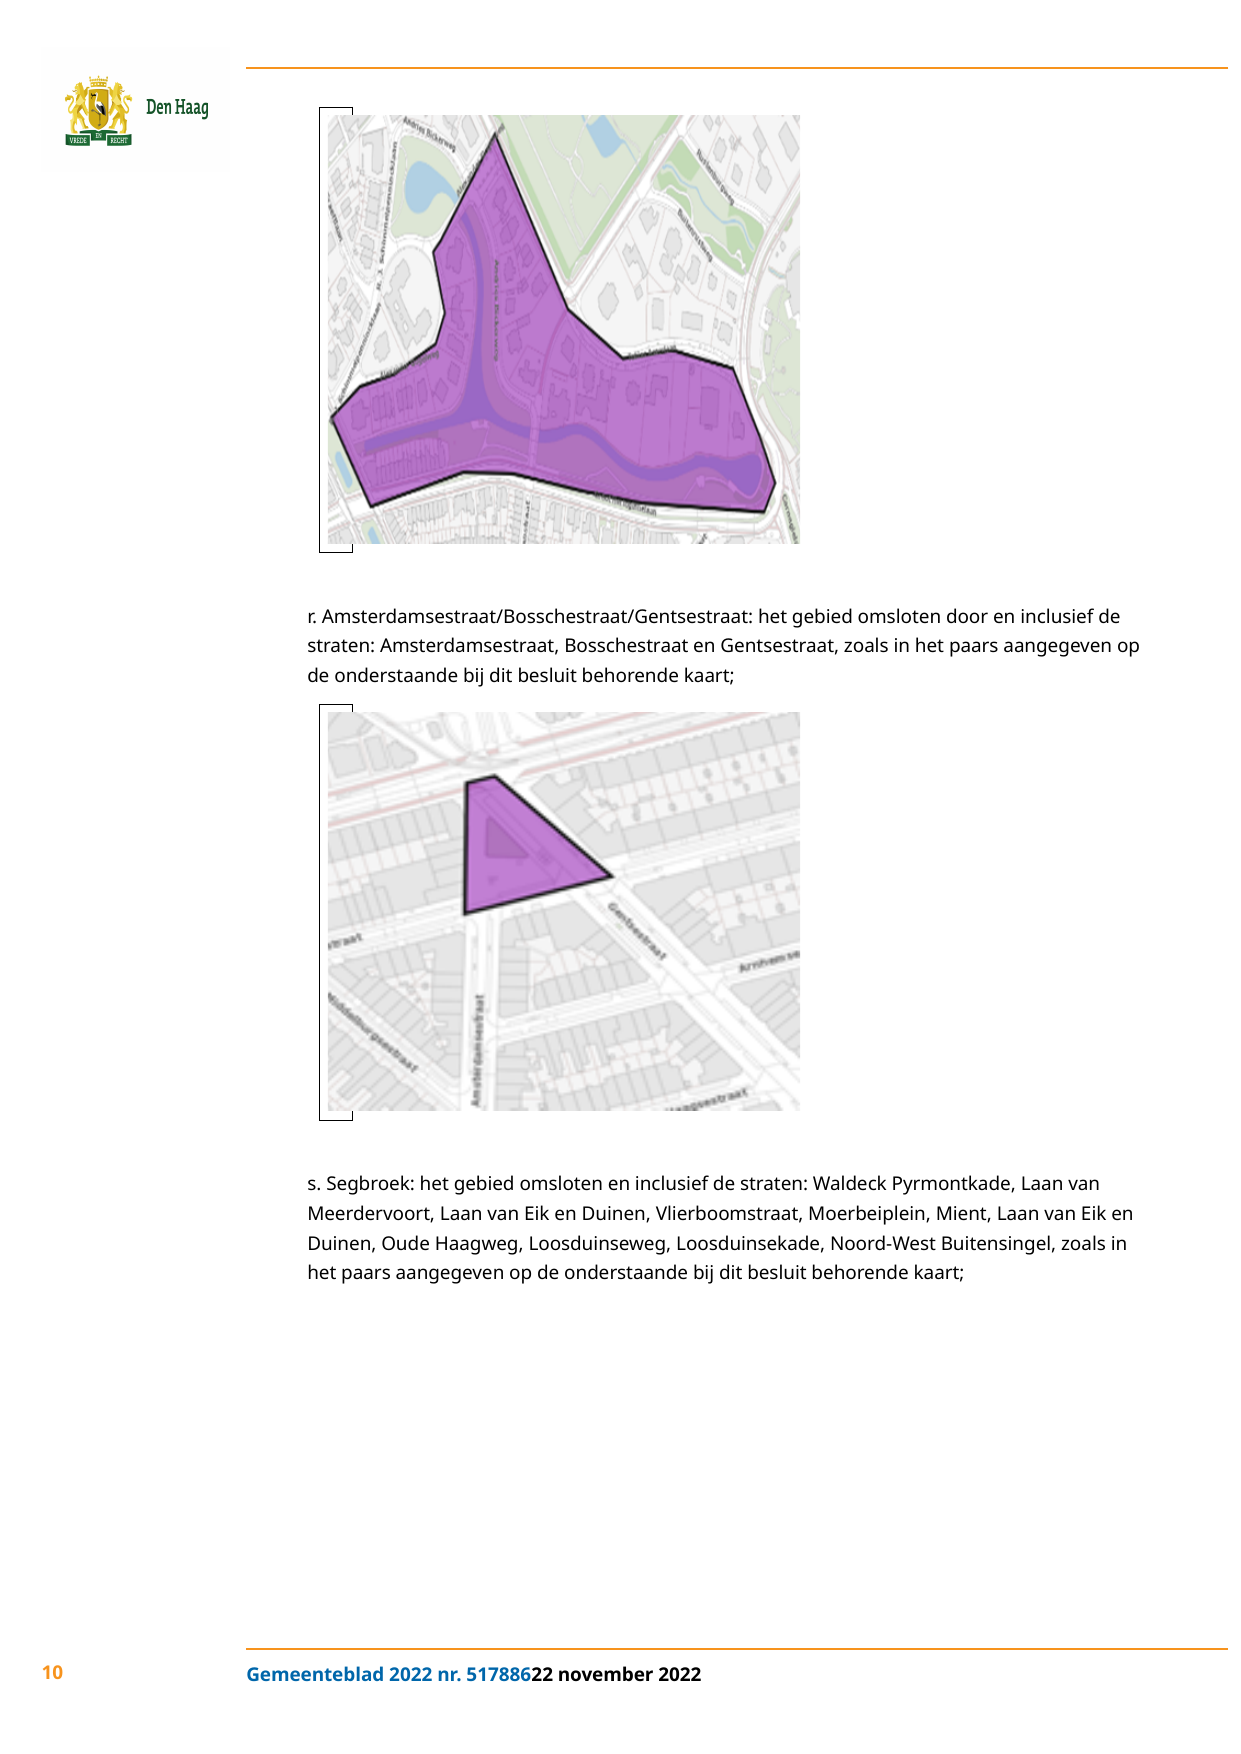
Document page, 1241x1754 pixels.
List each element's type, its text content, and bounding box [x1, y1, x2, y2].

list r. Amsterdamsestraat/Bosschestraat/Gentsestraat: het gebied omsloten door en inclusief de straten: Amsterdamsestraat, Bosschestraat en Gentsestraat, zoals in het paars aangegeven op de onderstaande bij dit besluit behorende kaart; [248, 603, 1152, 688]
picture [327, 115, 801, 544]
list s. Segbroek: het gebied omsloten en inclusief de straten: Waldeck Pyrmontkade, Laan van Meerdervoort, Laan van Eik en Duinen, Vlierboomstraat, Moerbeiplein, Mient, Laan van Eik en Duinen, Oude Haagweg, Loosduinseweg, Loosduinsekade, Noord-West Buitensingel, zoals in het paars aangegeven op de onderstaande bij dit besluit behorende kaart; [248, 1171, 1152, 1285]
picture [327, 712, 801, 1111]
picture [41, 47, 231, 172]
